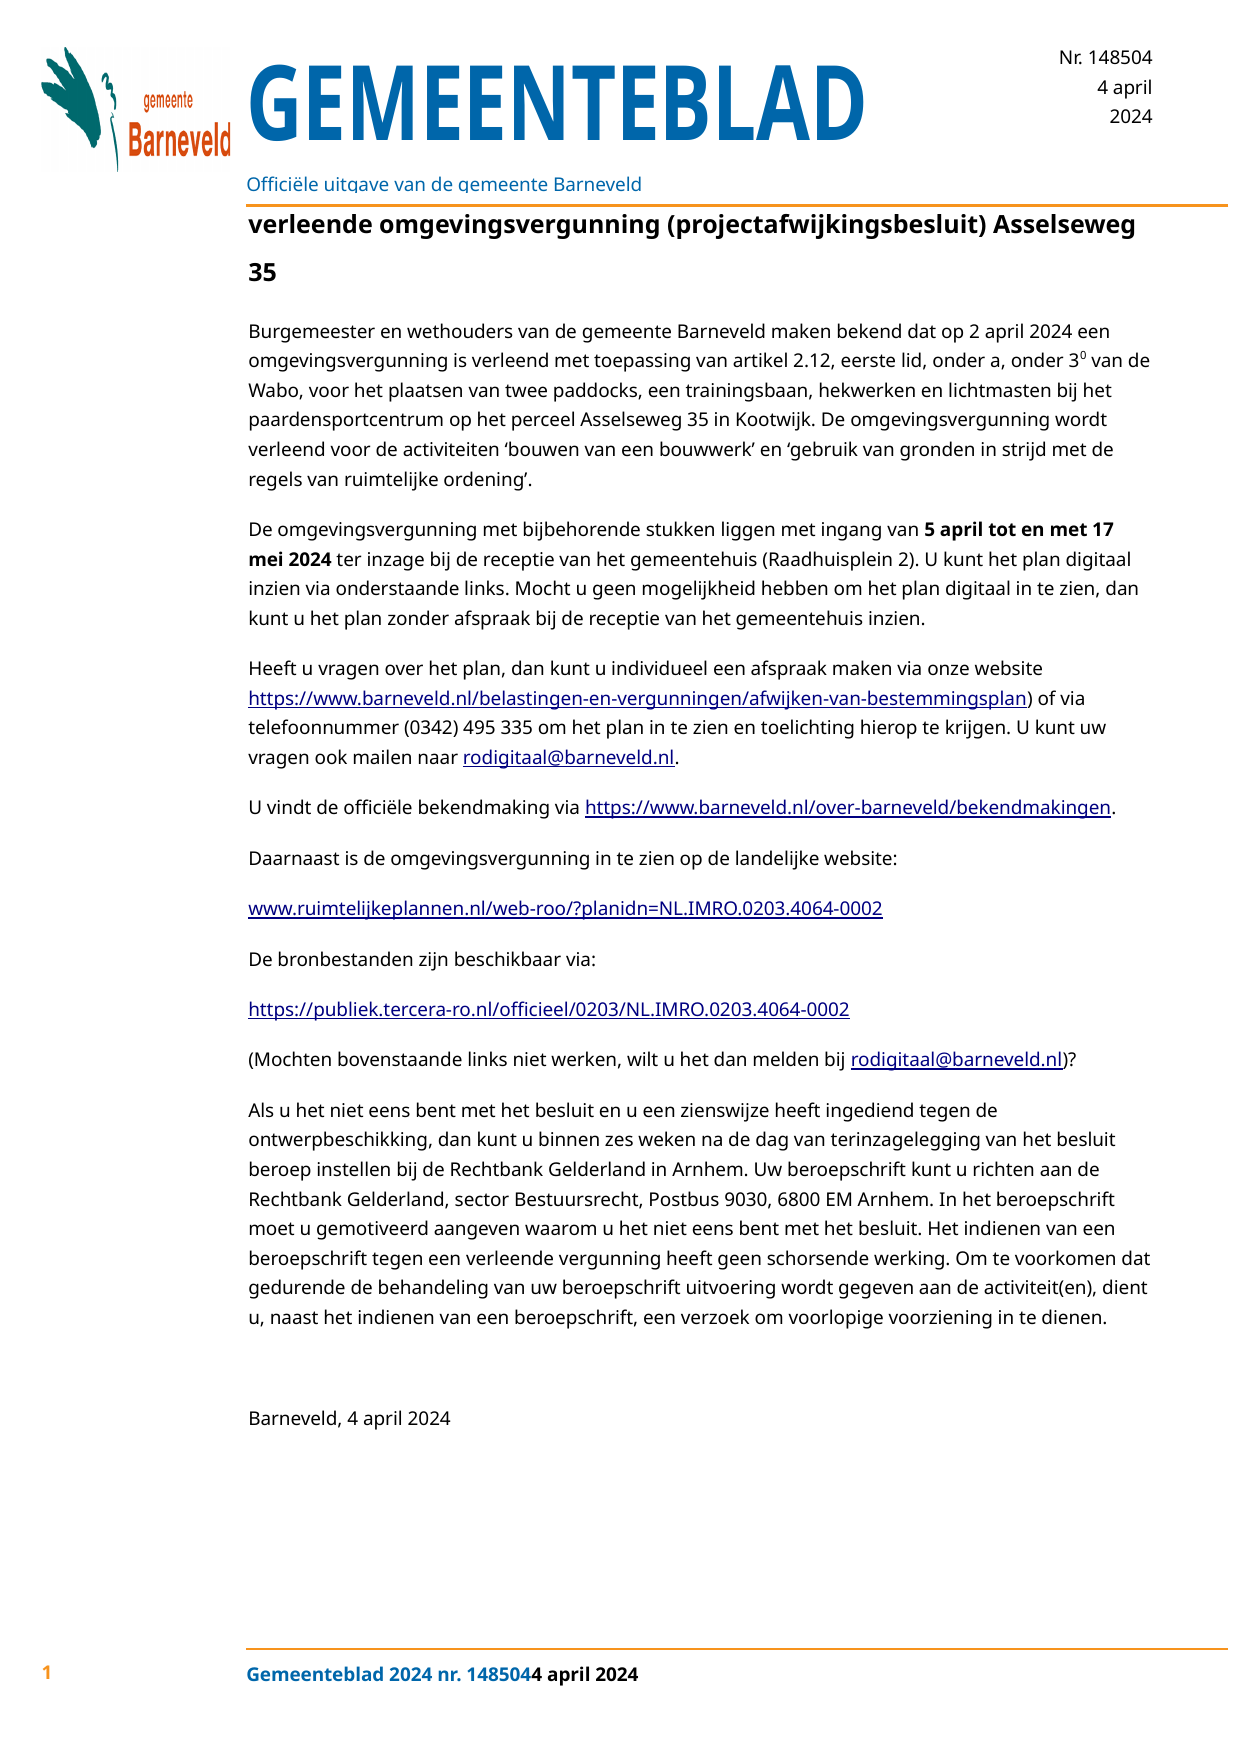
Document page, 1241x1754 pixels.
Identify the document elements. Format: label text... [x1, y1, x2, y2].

text https://publiek.tercera-ro.nl/officieel/0203/NL.IMRO.0203.4064-0002 [248, 996, 1152, 1022]
text De omgevingsvergunning met bijbehorende stukken liggen met ingang van 5 april tot en met 17 mei 2024 ter inzage bij de receptie van het gemeentehuis (Raadhuisplein 2). U kunt het plan digitaal inzien via onderstaande links. Mocht u geen mogelijkheid hebben om het plan digitaal in te zien, dan kunt u het plan zonder afspraak bij de receptie van het gemeentehuis inzien. [248, 516, 1152, 631]
text U vindt de officiële bekendmaking via https://www.barneveld.nl/over-barneveld/bekendmakingen. [248, 794, 1152, 820]
picture [41, 47, 231, 172]
text Als u het niet eens bent met het besluit en u een zienswijze heeft ingediend tegen de ontwerpbeschikking, dan kunt u binnen zes weken na de dag van terinzagelegging van het besluit beroep instellen bij de Rechtbank Gelderland in Arnhem. Uw beroepschrift kunt u richten aan de Rechtbank Gelderland, sector Bestuursrecht, Postbus 9030, 6800 EM Arnhem. In het beroepschrift moet u gemotiveerd aangeven waarom u het niet eens bent met het besluit. Het indienen van een beroepschrift tegen een verleende vergunning heeft geen schorsende werking. Om te voorkomen dat gedurende de behandeling van uw beroepschrift uitvoering wordt gegeven aan de activiteit(en), dient u, naast het indienen van een beroepschrift, een verzoek om voorlopige voorziening in te dienen. [248, 1097, 1152, 1330]
text Burgemeester en wethouders van de gemeente Barneveld maken bekend dat op 2 april 2024 een omgevingsvergunning is verleend met toepassing van artikel 2.12, eerste lid, onder a, onder 30 van de Wabo, voor het plaatsen van twee paddocks, een trainingsbaan, hekwerken en lichtmasten bij het paardensportcentrum op het perceel Asselseweg 35 in Kootwijk. De omgevingsvergunning wordt verleend voor de activiteiten ‘bouwen van een bouwwerk’ en ‘gebruik van gronden in strijd met de regels van ruimtelijke ordening’. [248, 318, 1152, 492]
text verleende omgevingsvergunning (projectafwijkingsbesluit) Asselseweg 35 [248, 207, 1152, 288]
text Heeft u vragen over het plan, dan kunt u individueel een afspraak maken via onze website https://www.barneveld.nl/belastingen-en-vergunningen/afwijken-van-bestemmingsplan) of via telefoonnummer (0342) 495 335 om het plan in te zien en toelichting hierop te krijgen. U kunt uw vragen ook mailen naar rodigitaal@barneveld.nl. [248, 655, 1152, 770]
text www.ruimtelijkeplannen.nl/web-roo/?planidn=NL.IMRO.0203.4064-0002 [248, 895, 1152, 921]
text Daarnaast is de omgevingsvergunning in te zien op de landelijke website: [248, 845, 1152, 871]
text (Mochten bovenstaande links niet werken, wilt u het dan melden bij rodigitaal@barneveld.nl)? [248, 1047, 1152, 1072]
text Barneveld, 4 april 2024 [248, 1405, 1152, 1431]
text De bronbestanden zijn beschikbaar via: [248, 946, 1152, 972]
